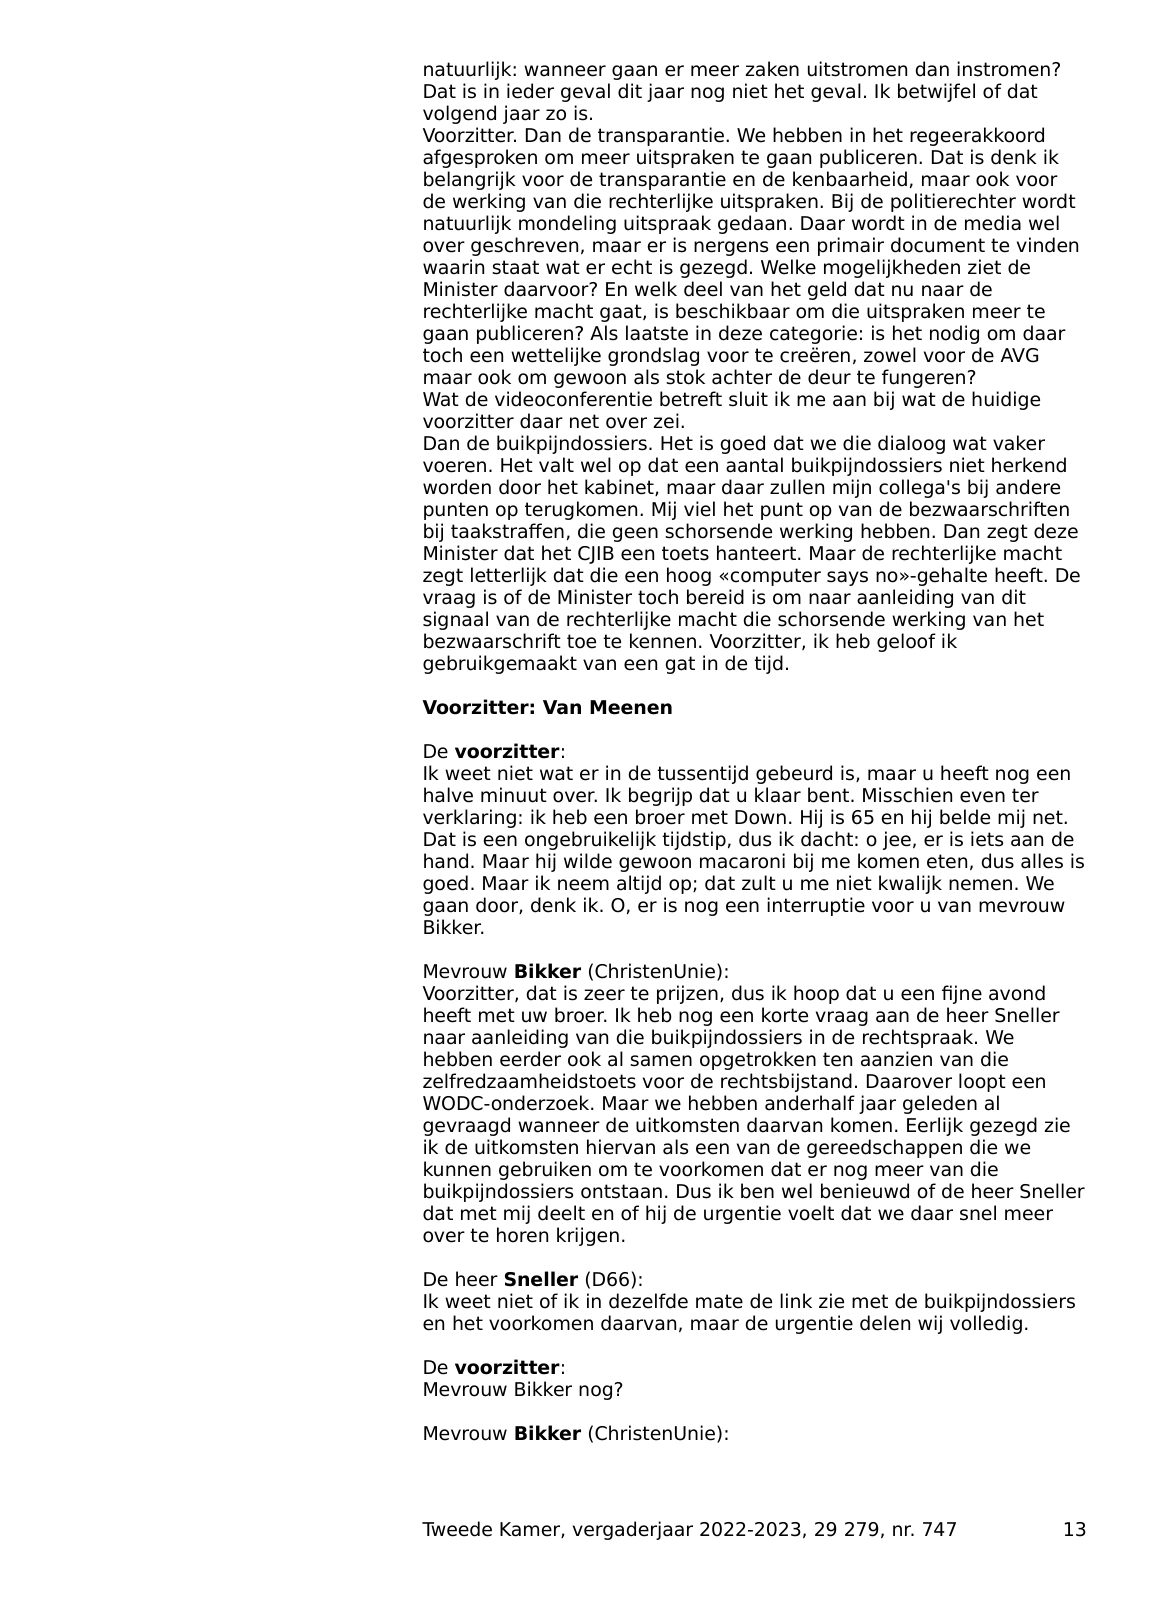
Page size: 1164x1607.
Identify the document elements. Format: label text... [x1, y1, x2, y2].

text Mevrouw Bikker (ChristenUnie): [422, 961, 1087, 983]
text natuurlijk: wanneer gaan er meer zaken uitstromen dan instromen? Dat is in ieder geval dit jaar nog niet het geval. Ik betwijfel of dat volgend jaar zo is. [422, 59, 1087, 125]
text Voorzitter. Dan de transparantie. We hebben in het regeerakkoord afgesproken om meer uitspraken te gaan publiceren. Dat is denk ik belangrijk voor de transparantie en de kenbaarheid, maar ook voor de werking van die rechterlijke uitspraken. Bij de politierechter wordt natuurlijk mondeling uitspraak gedaan. Daar wordt in de media wel over geschreven, maar er is nergens een primair document te vinden waarin staat wat er echt is gezegd. Welke mogelijkheden ziet de Minister daarvoor? En welk deel van het geld dat nu naar de rechterlijke macht gaat, is beschikbaar om die uitspraken meer te gaan publiceren? Als laatste in deze categorie: is het nodig om daar toch een wettelijke grondslag voor te creëren, zowel voor de AVG maar ook om gewoon als stok achter de deur te fungeren? [422, 125, 1087, 389]
text Mevrouw Bikker nog? [422, 1379, 1087, 1401]
subtitle Voorzitter: Van Meenen [422, 697, 1087, 719]
text Mevrouw Bikker (ChristenUnie): [422, 1423, 1087, 1445]
text De heer Sneller (D66): [422, 1269, 1087, 1291]
text De voorzitter: [422, 741, 1087, 763]
text Voorzitter, dat is zeer te prijzen, dus ik hoop dat u een fijne avond heeft met uw broer. Ik heb nog een korte vraag aan de heer Sneller naar aanleiding van die buikpijndossiers in de rechtspraak. We hebben eerder ook al samen opgetrokken ten aanzien van die zelfredzaamheidstoets voor de rechtsbijstand. Daarover loopt een WODC-onderzoek. Maar we hebben anderhalf jaar geleden al gevraagd wanneer de uitkomsten daarvan komen. Eerlijk gezegd zie ik de uitkomsten hiervan als een van de gereedschappen die we kunnen gebruiken om te voorkomen dat er nog meer van die buikpijndossiers ontstaan. Dus ik ben wel benieuwd of de heer Sneller dat met mij deelt en of hij de urgentie voelt dat we daar snel meer over te horen krijgen. [422, 983, 1087, 1247]
text Ik weet niet wat er in de tussentijd gebeurd is, maar u heeft nog een halve minuut over. Ik begrijp dat u klaar bent. Misschien even ter verklaring: ik heb een broer met Down. Hij is 65 en hij belde mij net. Dat is een ongebruikelijk tijdstip, dus ik dacht: o jee, er is iets aan de hand. Maar hij wilde gewoon macaroni bij me komen eten, dus alles is goed. Maar ik neem altijd op; dat zult u me niet kwalijk nemen. We gaan door, denk ik. O, er is nog een interruptie voor u van mevrouw Bikker. [422, 763, 1087, 939]
text Ik weet niet of ik in dezelfde mate de link zie met de buikpijndossiers en het voorkomen daarvan, maar de urgentie delen wij volledig. [422, 1291, 1087, 1335]
text Dan de buikpijndossiers. Het is goed dat we die dialoog wat vaker voeren. Het valt wel op dat een aantal buikpijndossiers niet herkend worden door het kabinet, maar daar zullen mijn collega's bij andere punten op terugkomen. Mij viel het punt op van de bezwaarschriften bij taakstraffen, die geen schorsende werking hebben. Dan zegt deze Minister dat het CJIB een toets hanteert. Maar de rechterlijke macht zegt letterlijk dat die een hoog «computer says no»-gehalte heeft. De vraag is of de Minister toch bereid is om naar aanleiding van dit signaal van de rechterlijke macht die schorsende werking van het bezwaarschrift toe te kennen. Voorzitter, ik heb geloof ik gebruikgemaakt van een gat in de tijd. [422, 433, 1087, 674]
text Wat de videoconferentie betreft sluit ik me aan bij wat de huidige voorzitter daar net over zei. [422, 389, 1087, 433]
text De voorzitter: [422, 1357, 1087, 1379]
